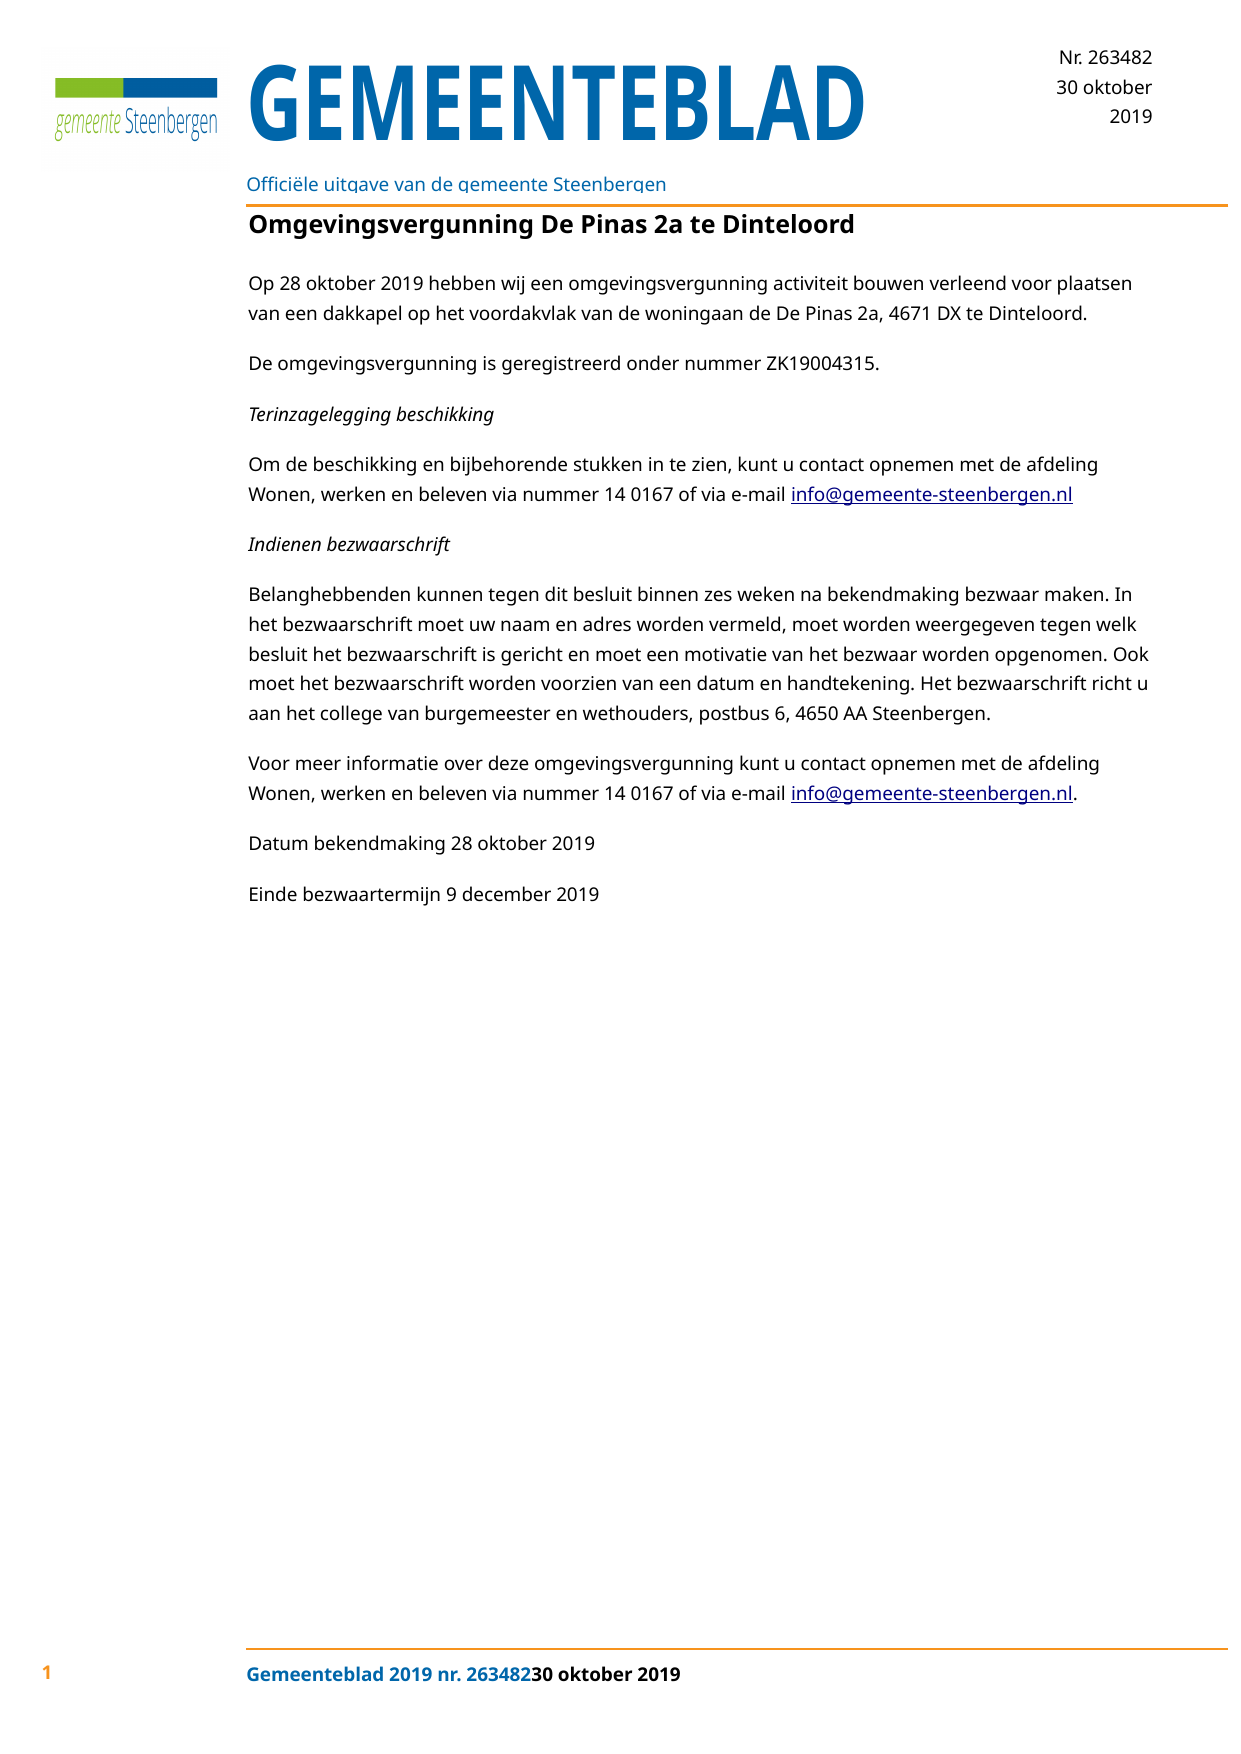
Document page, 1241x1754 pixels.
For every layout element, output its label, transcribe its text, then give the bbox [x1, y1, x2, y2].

text De omgevingsvergunning is geregistreerd onder nummer ZK19004315. [248, 350, 1152, 376]
text Voor meer informatie over deze omgevingsvergunning kunt u contact opnemen met de afdeling Wonen, werken en beleven via nummer 14 0167 of via e-mail info@gemeente-steenbergen.nl. [248, 750, 1152, 806]
text Datum bekendmaking 28 oktober 2019 [248, 830, 1152, 856]
text Omgevingsvergunning De Pinas 2a te Dinteloord [248, 207, 1152, 241]
text Terinzagelegging beschikking [248, 401, 1152, 426]
text Om de beschikking en bijbehorende stukken in te zien, kunt u contact opnemen met de afdeling Wonen, werken en beleven via nummer 14 0167 of via e-mail info@gemeente-steenbergen.nl [248, 451, 1152, 506]
text Op 28 oktober 2019 hebben wij een omgevingsvergunning activiteit bouwen verleend voor plaatsen van een dakkapel op het voordakvlak van de woningaan de De Pinas 2a, 4671 DX te Dinteloord. [248, 270, 1152, 326]
text Einde bezwaartermijn 9 december 2019 [248, 881, 1152, 906]
picture [41, 47, 231, 172]
text Indienen bezwaarschrift [248, 531, 1152, 557]
text Belanghebbenden kunnen tegen dit besluit binnen zes weken na bekendmaking bezwaar maken. In het bezwaarschrift moet uw naam en adres worden vermeld, moet worden weergegeven tegen welk besluit het bezwaarschrift is gericht en moet een motivatie van het bezwaar worden opgenomen. Ook moet het bezwaarschrift worden voorzien van een datum en handtekening. Het bezwaarschrift richt u aan het college van burgemeester en wethouders, postbus 6, 4650 AA Steenbergen. [248, 582, 1152, 726]
